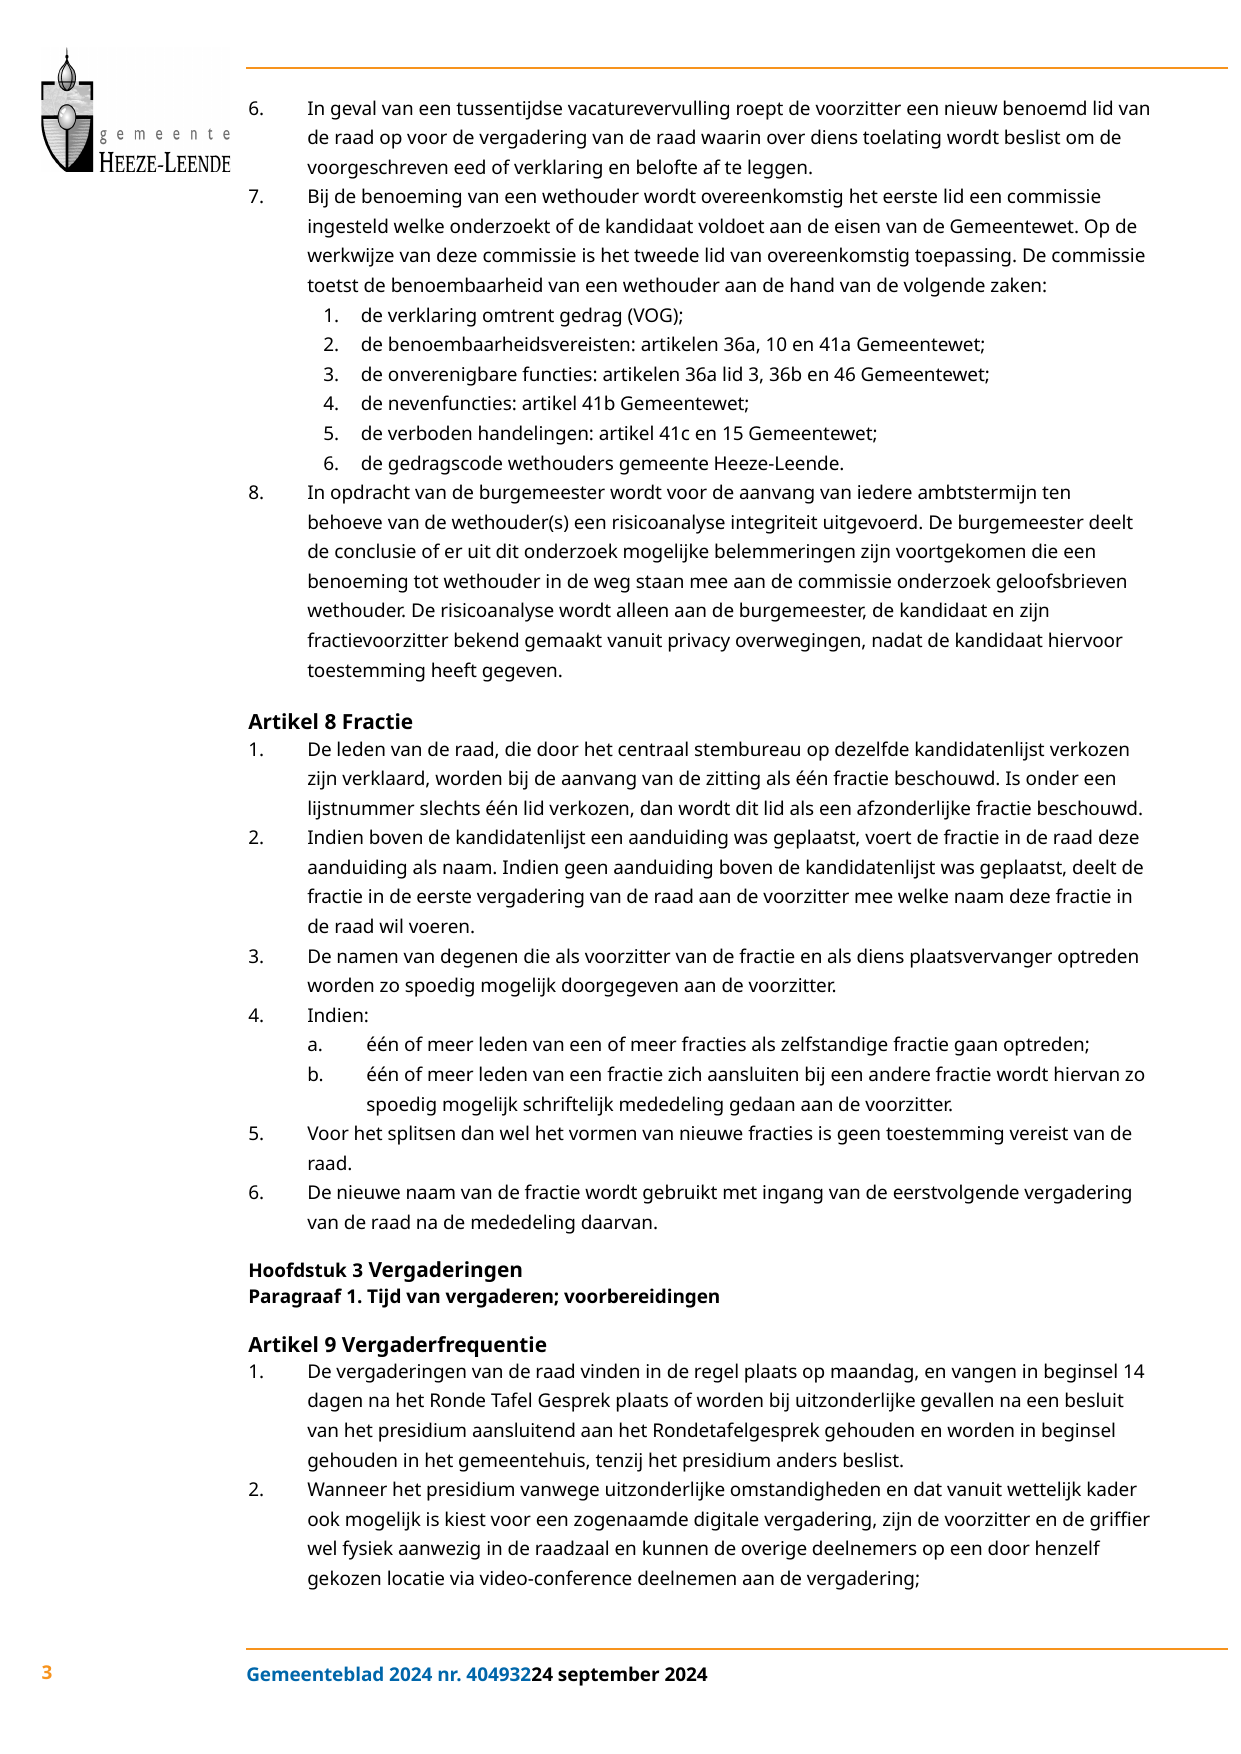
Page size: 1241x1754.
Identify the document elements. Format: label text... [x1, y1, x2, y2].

list de verklaring omtrent gedrag (VOG); [323, 302, 1152, 328]
list Bij de benoeming van een wethouder wordt overeenkomstig het eerste lid een commissie ingesteld welke onderzoekt of de kandidaat voldoet aan de eisen van de Gemeentewet. Op de werkwijze van deze commissie is het tweede lid van overeenkomstig toepassing. De commissie toetst de benoembaarheid van een wethouder aan de hand van de volgende zaken: [248, 183, 1152, 298]
picture [41, 47, 231, 172]
list De nieuwe naam van de fractie wordt gebruikt met ingang van de eerstvolgende vergadering van de raad na de mededeling daarvan. [248, 1179, 1152, 1235]
list In geval van een tussentijdse vacaturevervulling roept de voorzitter een nieuw benoemd lid van de raad op voor de vergadering van de raad waarin over diens toelating wordt beslist om de voorgeschreven eed of verklaring en belofte af te leggen. [248, 95, 1152, 180]
list de gedragscode wethouders gemeente Heeze-Leende. [323, 450, 1152, 476]
list één of meer leden van een of meer fracties als zelfstandige fractie gaan optreden; [307, 1032, 1152, 1057]
text Artikel 9 Vergaderfrequentie [248, 1330, 1152, 1358]
list de verboden handelingen: artikel 41c en 15 Gemeentewet; [323, 420, 1152, 446]
text Artikel 8 Fractie [248, 707, 1152, 736]
list de onverenigbare functies: artikelen 36a lid 3, 36b en 46 Gemeentewet; [323, 361, 1152, 387]
list de nevenfuncties: artikel 41b Gemeentewet; [323, 391, 1152, 416]
list één of meer leden van een fractie zich aansluiten bij een andere fractie wordt hiervan zo spoedig mogelijk schriftelijk mededeling gedaan aan de voorzitter. [307, 1061, 1152, 1116]
list Wanneer het presidium vanwege uitzonderlijke omstandigheden en dat vanuit wettelijk kader ook mogelijk is kiest voor een zogenaamde digitale vergadering, zijn de voorzitter en de griffier wel fysiek aanwezig in de raadzaal en kunnen de overige deelnemers op een door henzelf gekozen locatie via video-conference deelnemen aan de vergadering; [248, 1476, 1152, 1591]
list de benoembaarheidsvereisten: artikelen 36a, 10 en 41a Gemeentewet; [323, 331, 1152, 357]
text Hoofdstuk 3 Vergaderingen [248, 1255, 1152, 1283]
text Paragraaf 1. Tijd van vergaderen; voorbereidingen [248, 1283, 1152, 1309]
list Indien: [248, 1002, 1152, 1028]
list De vergaderingen van de raad vinden in de regel plaats op maandag, en vangen in beginsel 14 dagen na het Ronde Tafel Gesprek plaats of worden bij uitzonderlijke gevallen na een besluit van het presidium aansluitend aan het Rondetafelgesprek gehouden en worden in beginsel gehouden in het gemeentehuis, tenzij het presidium anders beslist. [248, 1358, 1152, 1473]
list Indien boven de kandidatenlijst een aanduiding was geplaatst, voert de fractie in de raad deze aanduiding als naam. Indien geen aanduiding boven de kandidatenlijst was geplaatst, deelt de fractie in de eerste vergadering van de raad aan de voorzitter mee welke naam deze fractie in de raad wil voeren. [248, 824, 1152, 939]
list Voor het splitsen dan wel het vormen van nieuwe fracties is geen toestemming vereist van de raad. [248, 1120, 1152, 1176]
list De namen van degenen die als voorzitter van de fractie en als diens plaatsvervanger optreden worden zo spoedig mogelijk doorgegeven aan de voorzitter. [248, 943, 1152, 998]
list De leden van de raad, die door het centraal stembureau op dezelfde kandidatenlijst verkozen zijn verklaard, worden bij de aanvang van de zitting als één fractie beschouwd. Is onder een lijstnummer slechts één lid verkozen, dan wordt dit lid als een afzonderlijke fractie beschouwd. [248, 736, 1152, 821]
list In opdracht van de burgemeester wordt voor de aanvang van iedere ambtstermijn ten behoeve van de wethouder(s) een risicoanalyse integriteit uitgevoerd. De burgemeester deelt de conclusie of er uit dit onderzoek mogelijke belemmeringen zijn voortgekomen die een benoeming tot wethouder in de weg staan mee aan de commissie onderzoek geloofsbrieven wethouder. De risicoanalyse wordt alleen aan de burgemeester, de kandidaat en zijn fractievoorzitter bekend gemaakt vanuit privacy overwegingen, nadat de kandidaat hiervoor toestemming heeft gegeven. [248, 479, 1152, 683]
